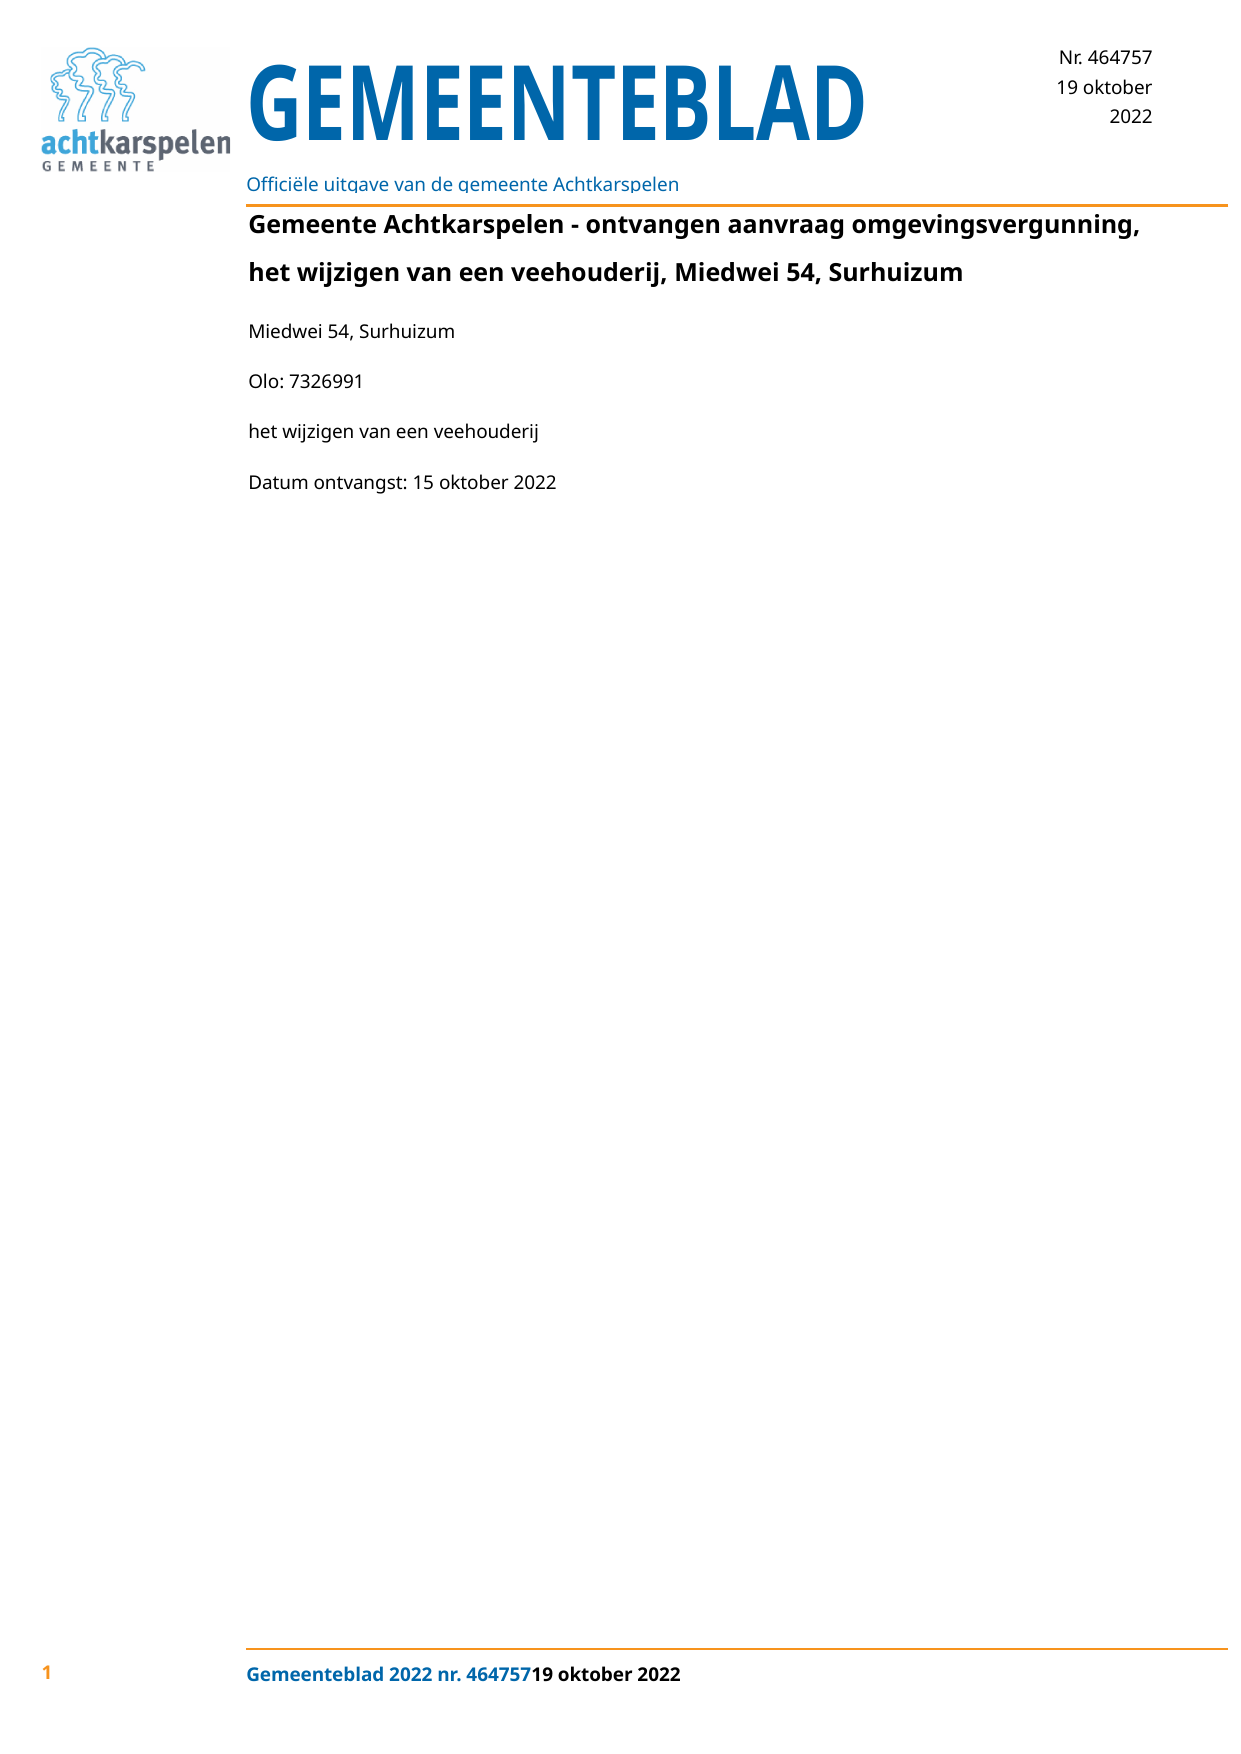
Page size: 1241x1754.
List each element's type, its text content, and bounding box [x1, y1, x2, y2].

text het wijzigen van een veehouderij [248, 419, 1152, 444]
picture [41, 47, 231, 172]
text Datum ontvangst: 15 oktober 2022 [248, 469, 1152, 495]
text Miedwei 54, Surhuizum [248, 318, 1152, 344]
text Gemeente Achtkarspelen - ontvangen aanvraag omgevingsvergunning, het wijzigen van een veehouderij, Miedwei 54, Surhuizum [248, 207, 1152, 288]
text Olo: 7326991 [248, 368, 1152, 394]
